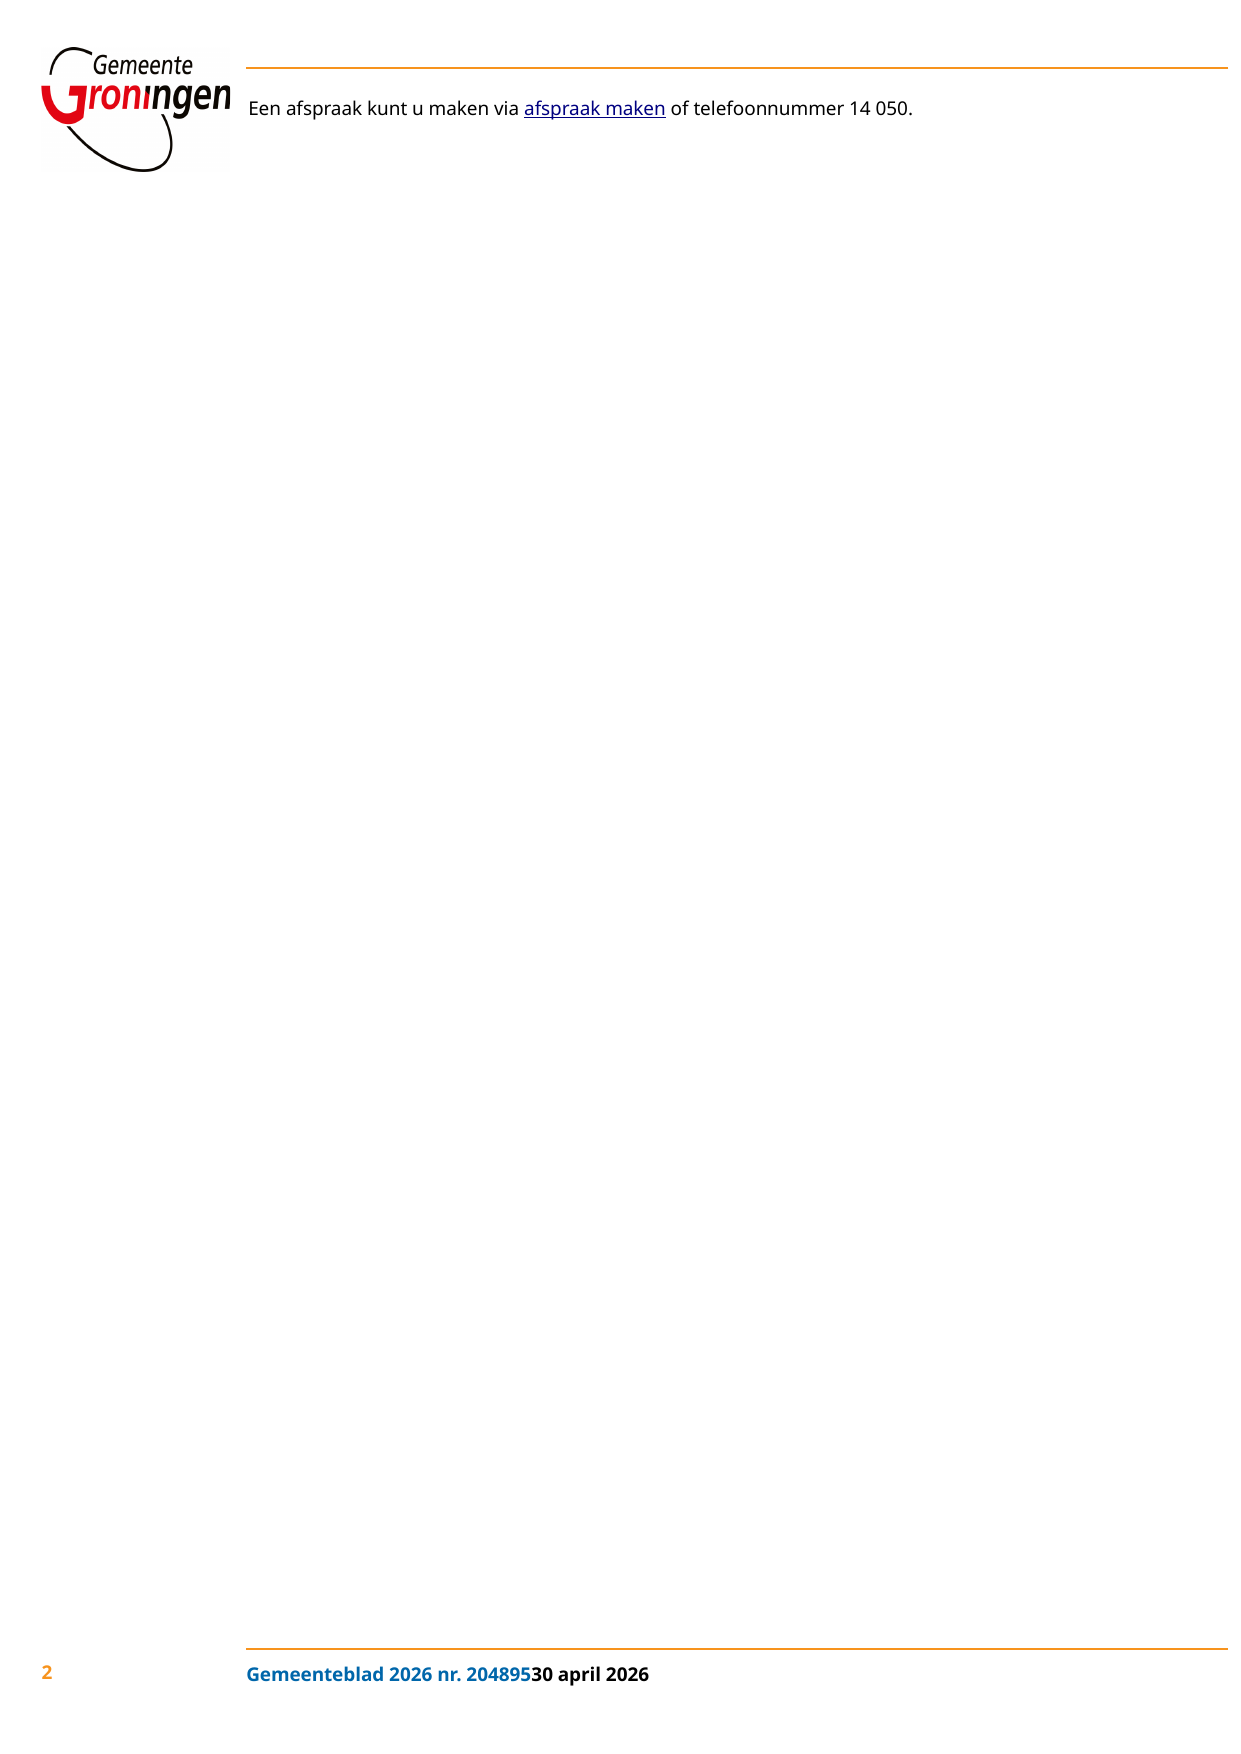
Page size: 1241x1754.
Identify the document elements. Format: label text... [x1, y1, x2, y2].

text Een afspraak kunt u maken via afspraak maken of telefoonnummer 14 050. [248, 95, 1152, 121]
picture [41, 47, 231, 172]
